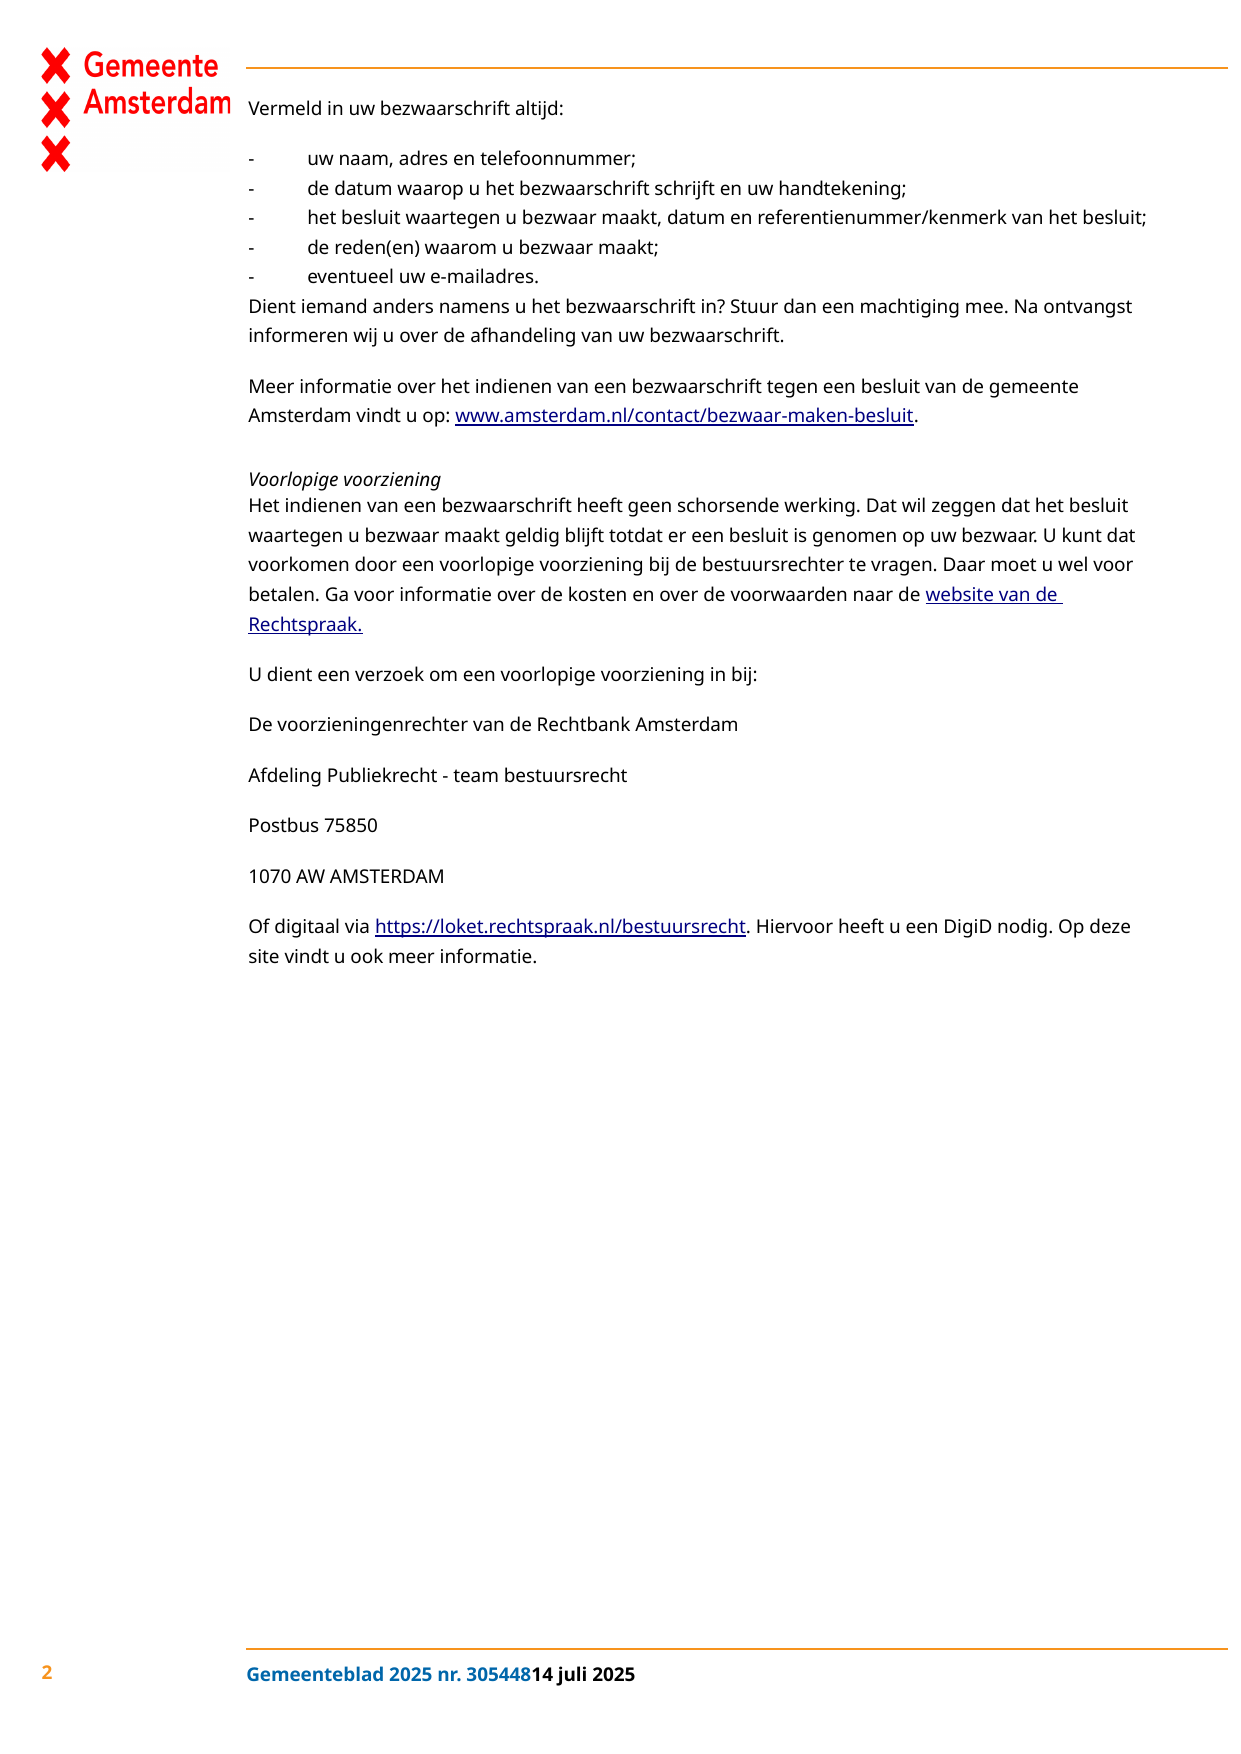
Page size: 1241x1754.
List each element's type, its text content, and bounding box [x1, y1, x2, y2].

text Dient iemand anders namens u het bezwaarschrift in? Stuur dan een machtiging mee. Na ontvangst informeren wij u over de afhandeling van uw bezwaarschrift. [248, 293, 1152, 348]
list de reden(en) waarom u bezwaar maakt; [248, 234, 1152, 260]
list uw naam, adres en telefoonnummer; [248, 145, 1152, 171]
text Of digitaal via https://loket.rechtspraak.nl/bestuursrecht. Hiervoor heeft u een DigiD nodig. Op deze site vindt u ook meer informatie. [248, 913, 1152, 968]
text U dient een verzoek om een voorlopige voorziening in bij: [248, 661, 1152, 687]
text Postbus 75850 [248, 812, 1152, 838]
picture [41, 47, 231, 172]
text Vermeld in uw bezwaarschrift altijd: [248, 95, 1152, 121]
list de datum waarop u het bezwaarschrift schrijft en uw handtekening; [248, 175, 1152, 201]
list eventueel uw e-mailadres. [248, 263, 1152, 289]
text Het indienen van een bezwaarschrift heeft geen schorsende werking. Dat wil zeggen dat het besluit waartegen u bezwaar maakt geldig blijft totdat er een besluit is genomen op uw bezwaar. U kunt dat voorkomen door een voorlopige voorziening bij de bestuursrechter te vragen. Daar moet u wel voor betalen. Ga voor informatie over de kosten en over de voorwaarden naar de website van de Rechtspraak. [248, 492, 1152, 636]
text Meer informatie over het indienen van een bezwaarschrift tegen een besluit van de gemeente Amsterdam vindt u op: www.amsterdam.nl/contact/bezwaar-maken-besluit. [248, 373, 1152, 428]
text De voorzieningenrechter van de Rechtbank Amsterdam [248, 712, 1152, 737]
text Afdeling Publiekrecht - team bestuursrecht [248, 762, 1152, 788]
text Voorlopige voorziening [248, 467, 1152, 492]
list het besluit waartegen u bezwaar maakt, datum en referentienummer/kenmerk van het besluit; [248, 204, 1152, 230]
text 1070 AW AMSTERDAM [248, 863, 1152, 888]
